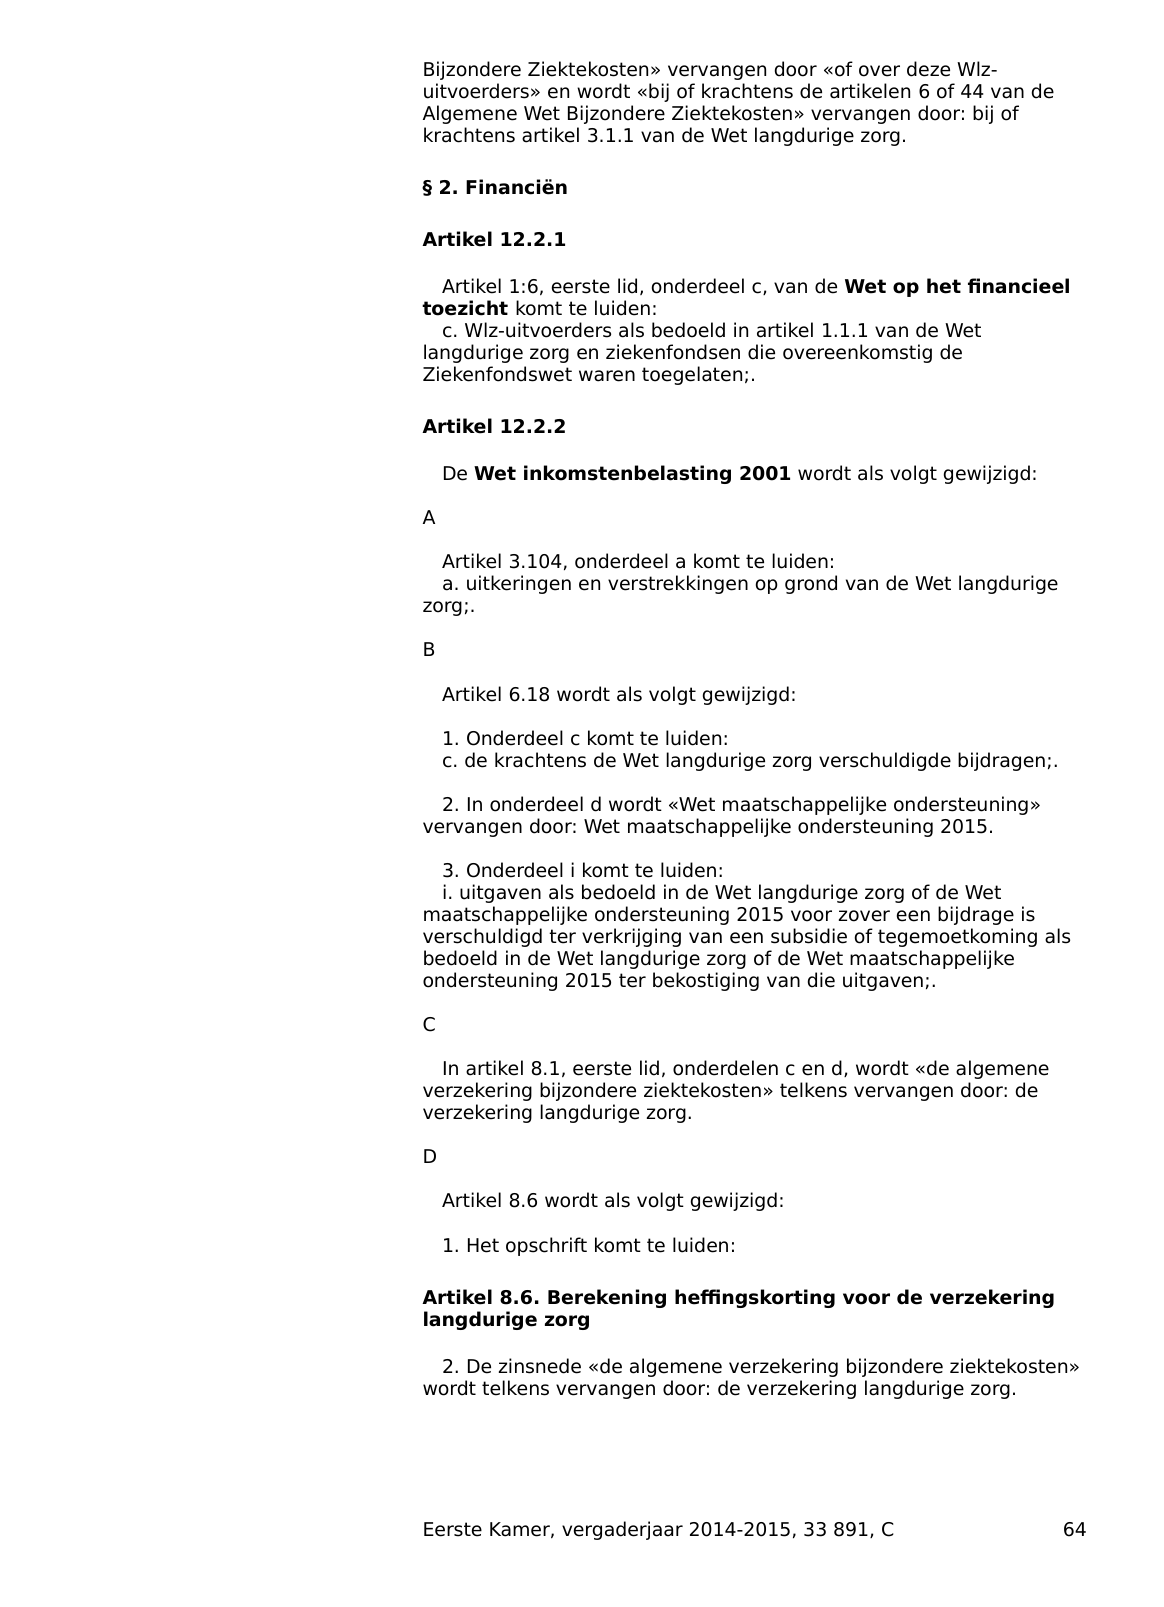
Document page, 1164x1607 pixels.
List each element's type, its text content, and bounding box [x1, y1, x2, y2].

text 2. In onderdeel d wordt «Wet maatschappelijke ondersteuning» vervangen door: Wet maatschappelijke ondersteuning 2015. [422, 794, 1087, 838]
text i. uitgaven als bedoeld in de Wet langdurige zorg of de Wet maatschappelijke ondersteuning 2015 voor zover een bijdrage is verschuldigd ter verkrijging van een subsidie of tegemoetkoming als bedoeld in de Wet langdurige zorg of de Wet maatschappelijke ondersteuning 2015 ter bekostiging van die uitgaven;. [422, 882, 1087, 992]
text D [422, 1146, 1087, 1168]
text c. de krachtens de Wet langdurige zorg verschuldigde bijdragen;. [422, 749, 1087, 772]
text Bijzondere Ziektekosten» vervangen door «of over deze Wlz-uitvoerders» en wordt «bij of krachtens de artikelen 6 of 44 van de Algemene Wet Bijzondere Ziektekosten» vervangen door: bij of krachtens artikel 3.1.1 van de Wet langdurige zorg. [422, 59, 1087, 147]
text 1. Het opschrift komt te luiden: [422, 1234, 1087, 1257]
subtitle Artikel 8.6. Berekening heffingskorting voor de verzekering langdurige zorg [422, 1287, 1087, 1331]
text Artikel 3.104, onderdeel a komt te luiden: [422, 551, 1087, 573]
text De Wet inkomstenbelasting 2001 wordt als volgt gewijzigd: [422, 463, 1087, 485]
subtitle Artikel 12.2.2 [422, 416, 1087, 438]
text a. uitkeringen en verstrekkingen op grond van de Wet langdurige zorg;. [422, 573, 1087, 617]
text 3. Onderdeel i komt te luiden: [422, 860, 1087, 882]
text Artikel 8.6 wordt als volgt gewijzigd: [422, 1190, 1087, 1212]
subtitle Artikel 12.2.1 [422, 229, 1087, 251]
text In artikel 8.1, eerste lid, onderdelen c en d, wordt «de algemene verzekering bijzondere ziektekosten» telkens vervangen door: de verzekering langdurige zorg. [422, 1058, 1087, 1124]
text A [422, 507, 1087, 529]
text C [422, 1014, 1087, 1036]
text 1. Onderdeel c komt te luiden: [422, 728, 1087, 749]
subtitle § 2. Financiën [422, 177, 1087, 199]
text Artikel 1:6, eerste lid, onderdeel c, van de Wet op het financieel toezicht komt te luiden: [422, 276, 1087, 320]
text c. Wlz-uitvoerders als bedoeld in artikel 1.1.1 van de Wet langdurige zorg en ziekenfondsen die overeenkomstig de Ziekenfondswet waren toegelaten;. [422, 320, 1087, 386]
text Artikel 6.18 wordt als volgt gewijzigd: [422, 683, 1087, 705]
text 2. De zinsnede «de algemene verzekering bijzondere ziektekosten» wordt telkens vervangen door: de verzekering langdurige zorg. [422, 1356, 1087, 1399]
text B [422, 639, 1087, 661]
